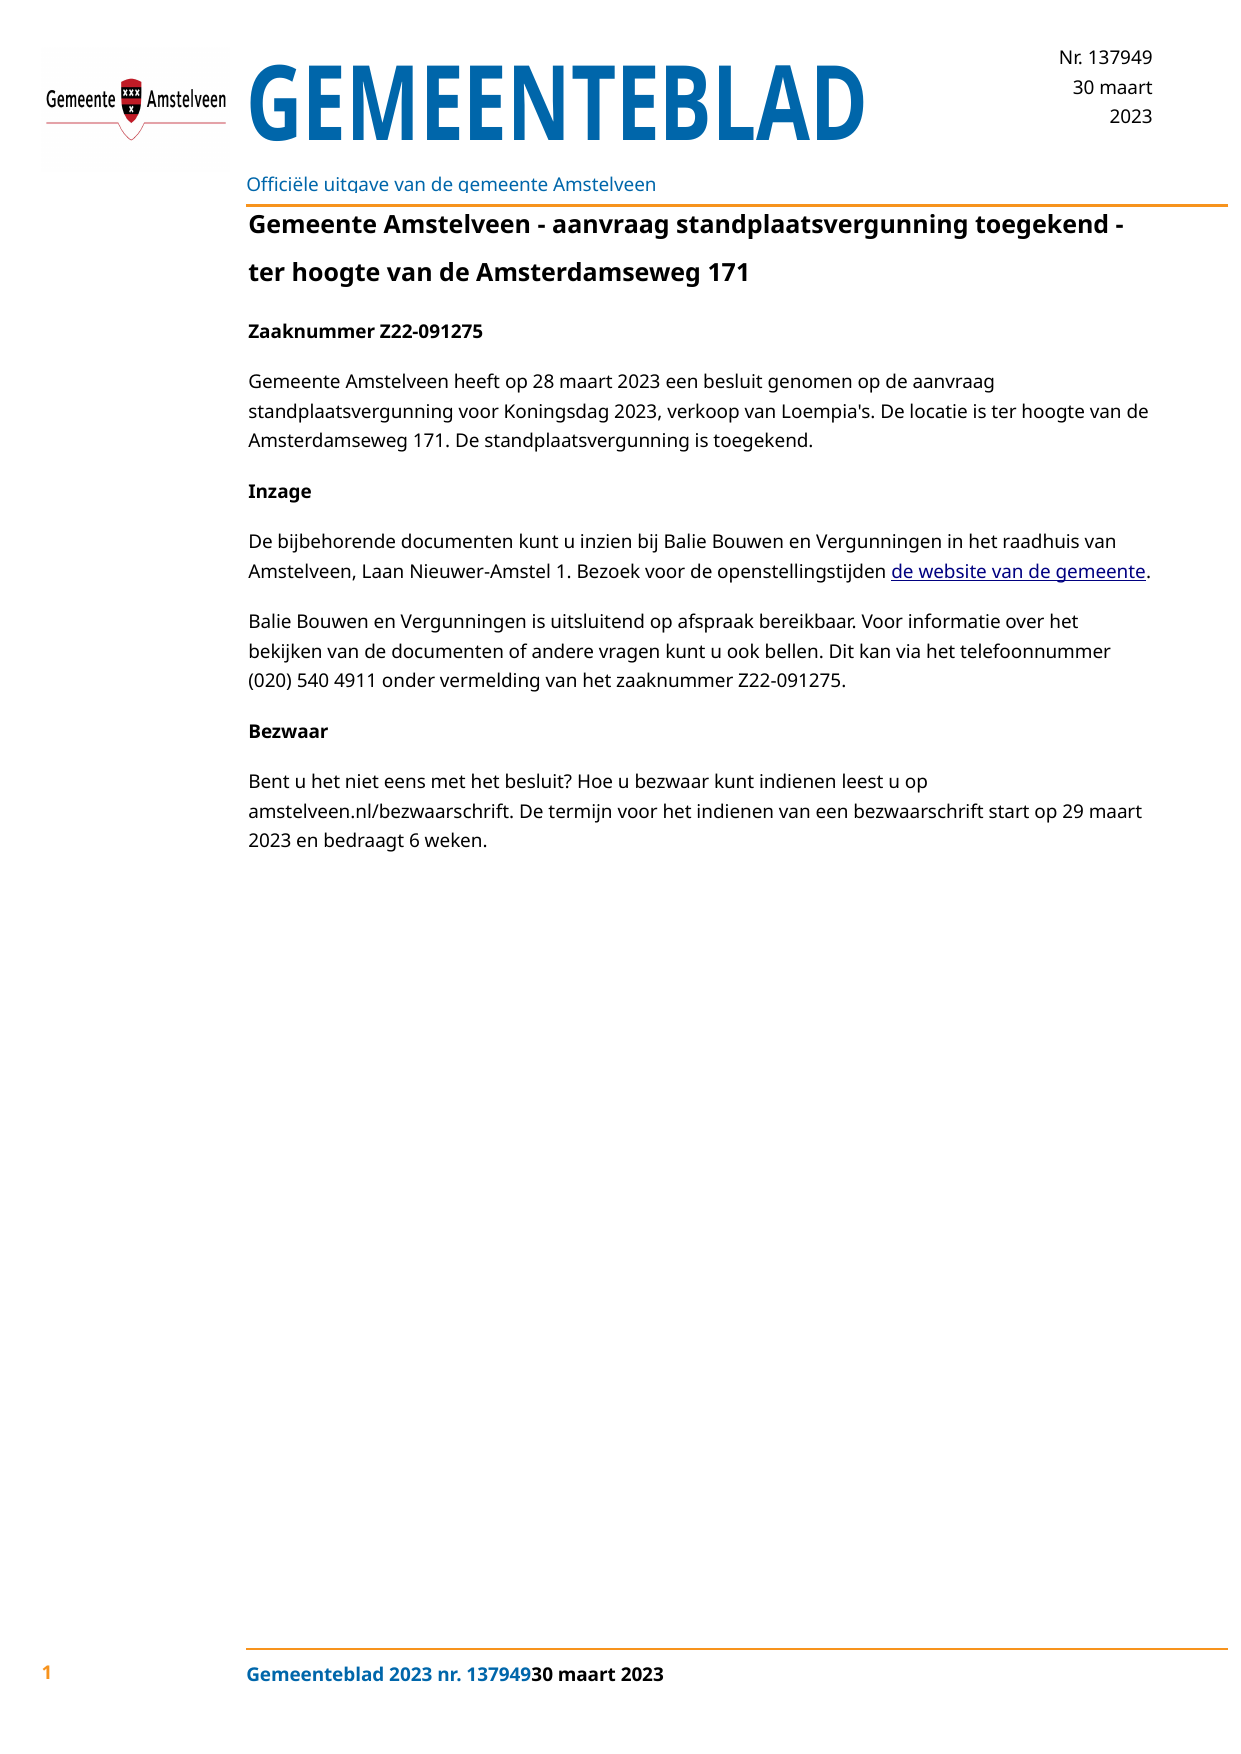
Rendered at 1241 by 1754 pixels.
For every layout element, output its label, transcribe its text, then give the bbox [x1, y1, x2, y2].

text De bijbehorende documenten kunt u inzien bij Balie Bouwen en Vergunningen in het raadhuis van Amstelveen, Laan Nieuwer-Amstel 1. Bezoek voor de openstellingstijden de website van de gemeente. [248, 528, 1152, 584]
text Gemeente Amstelveen - aanvraag standplaatsvergunning toegekend - ter hoogte van de Amsterdamseweg 171 [248, 207, 1152, 288]
text Inzage [248, 478, 1152, 504]
picture [41, 47, 231, 172]
text Balie Bouwen en Vergunningen is uitsluitend op afspraak bereikbaar. Voor informatie over het bekijken van de documenten of andere vragen kunt u ook bellen. Dit kan via het telefoonnummer (020) 540 4911 onder vermelding van het zaaknummer Z22-091275. [248, 608, 1152, 693]
text Bezwaar [248, 718, 1152, 744]
text Zaaknummer Z22-091275 [248, 318, 1152, 344]
text Bent u het niet eens met het besluit? Hoe u bezwaar kunt indienen leest u op amstelveen.nl/bezwaarschrift. De termijn voor het indienen van een bezwaarschrift start op 29 maart 2023 en bedraagt 6 weken. [248, 768, 1152, 853]
text Gemeente Amstelveen heeft op 28 maart 2023 een besluit genomen op de aanvraag standplaatsvergunning voor Koningsdag 2023, verkoop van Loempia's. De locatie is ter hoogte van de Amsterdamseweg 171. De standplaatsvergunning is toegekend. [248, 368, 1152, 453]
